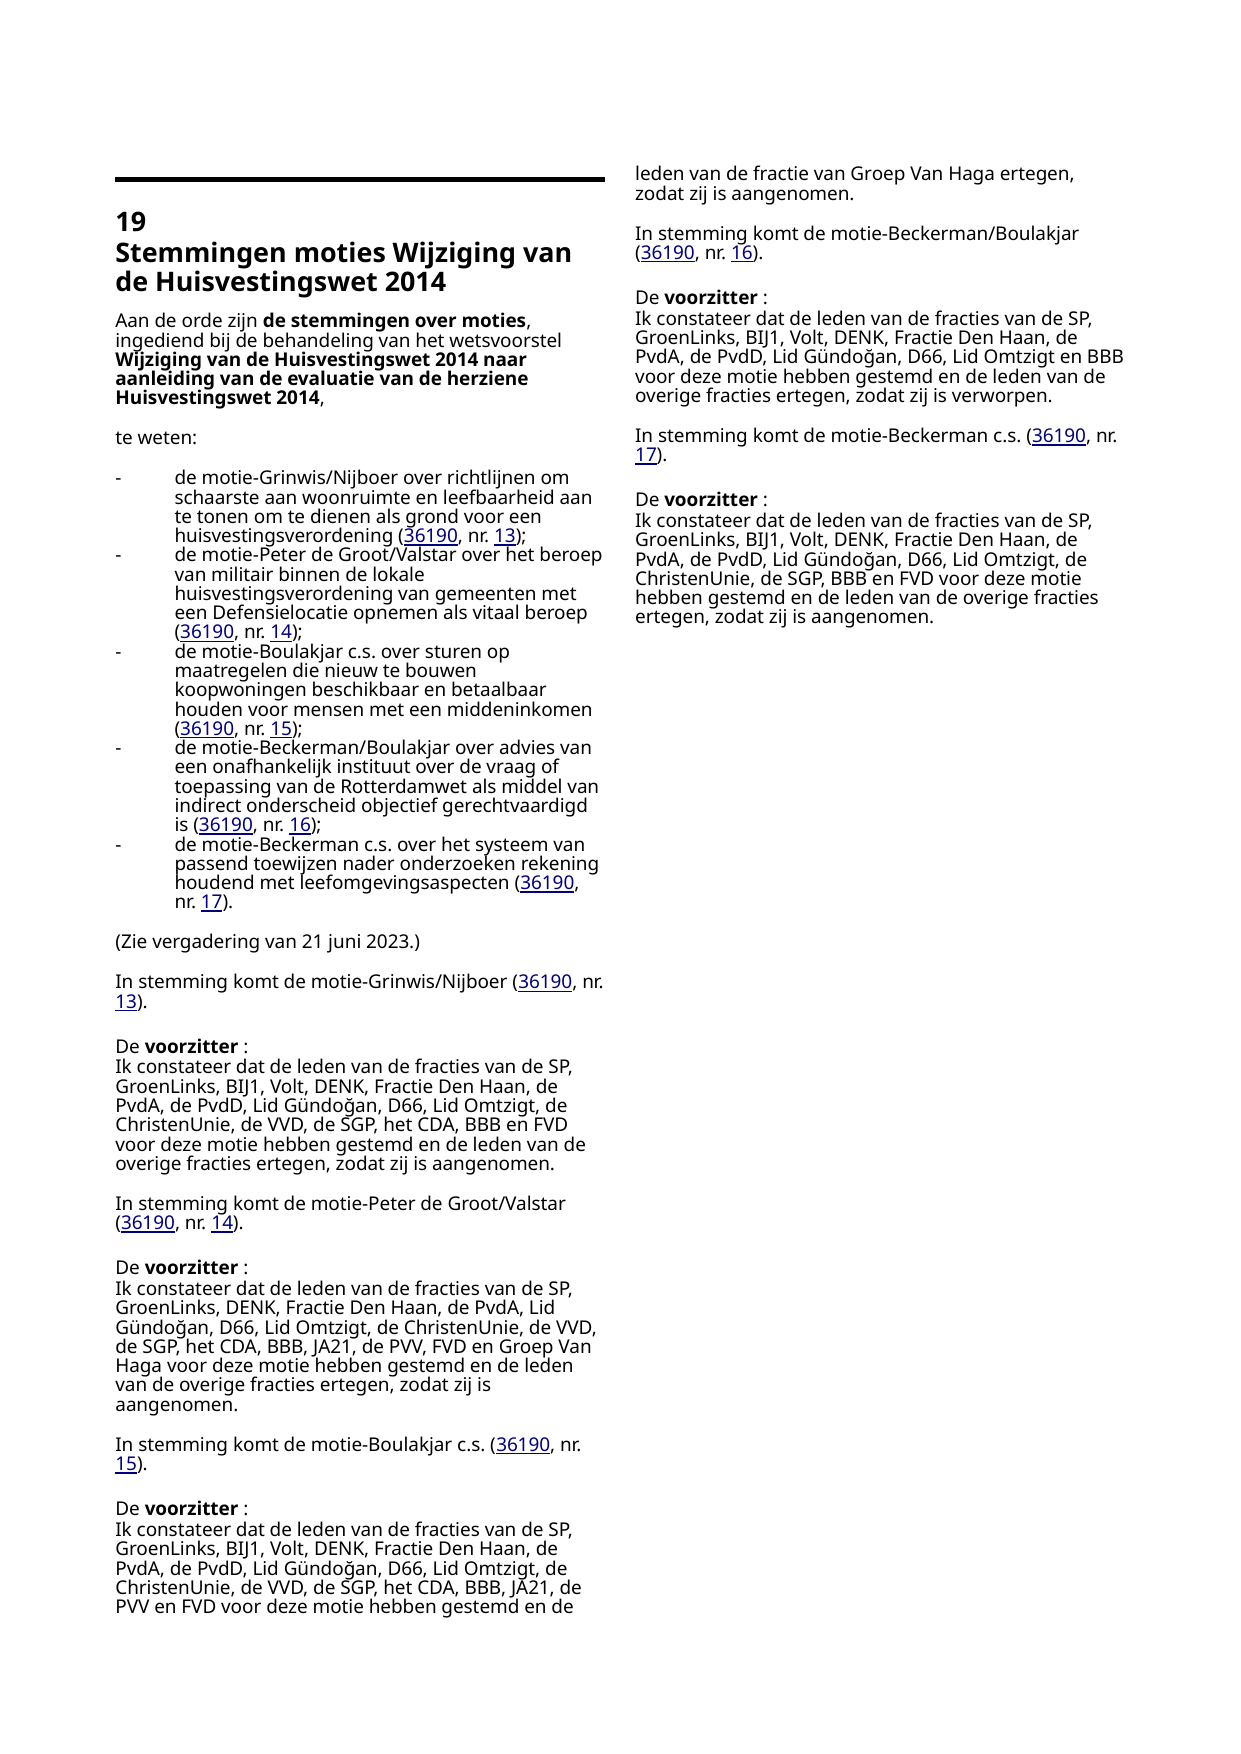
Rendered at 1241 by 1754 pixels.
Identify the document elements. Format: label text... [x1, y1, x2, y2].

text De voorzitter : [115, 1495, 605, 1521]
text (Zie vergadering van 21 juni 2023.) [115, 933, 605, 953]
list de motie-Grinwis/Nijboer over richtlijnen om schaarste aan woonruimte en leefbaarheid aan te tonen om te dienen als grond voor een huisvestingsverordening (36190, nr. 13); [115, 469, 605, 546]
text In stemming komt de motie-Peter de Groot/Valstar (36190, nr. 14). [115, 1195, 605, 1233]
text Ik constateer dat de leden van de fracties van de SP, GroenLinks, BIJ1, Volt, DENK, Fractie Den Haan, de PvdA, de PvdD, Lid Gündoğan, D66, Lid Omtzigt, de ChristenUnie, de VVD, de SGP, het CDA, BBB, JA21, de PVV en FVD voor deze motie hebben gestemd en de [115, 1521, 605, 1617]
text De voorzitter : [635, 486, 1125, 512]
text 19 [115, 203, 605, 239]
text In stemming komt de motie-Grinwis/Nijboer (36190, nr. 13). [115, 973, 605, 1012]
text In stemming komt de motie-Beckerman c.s. (36190, nr. 17). [635, 427, 1125, 466]
text Stemmingen moties Wijziging van de Huisvestingswet 2014 [115, 239, 605, 312]
text De voorzitter : [115, 1033, 605, 1058]
list de motie-Beckerman c.s. over het systeem van passend toewijzen nader onderzoeken rekening houdend met leefomgevingsaspecten (36190, nr. 17). [115, 836, 605, 913]
list de motie-Beckerman/Boulakjar over advies van een onafhankelijk instituut over de vraag of toepassing van de Rotterdamwet als middel van indirect onderscheid objectief gerechtvaardigd is (36190, nr. 16); [115, 739, 605, 836]
text Ik constateer dat de leden van de fracties van de SP, GroenLinks, BIJ1, Volt, DENK, Fractie Den Haan, de PvdA, de PvdD, Lid Gündoğan, D66, Lid Omtzigt en BBB voor deze motie hebben gestemd en de leden van de overige fracties ertegen, zodat zij is verworpen. [635, 310, 1125, 406]
text In stemming komt de motie-Beckerman/Boulakjar (36190, nr. 16). [635, 225, 1125, 263]
list de motie-Peter de Groot/Valstar over het beroep van militair binnen de lokale huisvestingsverordening van gemeenten met een Defensielocatie opnemen als vitaal beroep (36190, nr. 14); [115, 546, 605, 643]
text De voorzitter : [115, 1254, 605, 1280]
text Aan de orde zijn de stemmingen over moties, ingediend bij de behandeling van het wetsvoorstel Wijziging van de Huisvestingswet 2014 naar aanleiding van de evaluatie van de herziene Huisvestingswet 2014, [115, 312, 605, 409]
list de motie-Boulakjar c.s. over sturen op maatregelen die nieuw te bouwen koopwoningen beschikbaar en betaalbaar houden voor mensen met een middeninkomen (36190, nr. 15); [115, 643, 605, 739]
text De voorzitter : [635, 284, 1125, 310]
text te weten: [115, 429, 605, 449]
text Ik constateer dat de leden van de fracties van de SP, GroenLinks, BIJ1, Volt, DENK, Fractie Den Haan, de PvdA, de PvdD, Lid Gündoğan, D66, Lid Omtzigt, de ChristenUnie, de VVD, de SGP, het CDA, BBB en FVD voor deze motie hebben gestemd en de leden van de overige fracties ertegen, zodat zij is aangenomen. [115, 1058, 605, 1174]
text In stemming komt de motie-Boulakjar c.s. (36190, nr. 15). [115, 1436, 605, 1474]
text leden van de fractie van Groep Van Haga ertegen, zodat zij is aangenomen. [635, 165, 1125, 204]
text Ik constateer dat de leden van de fracties van de SP, GroenLinks, DENK, Fractie Den Haan, de PvdA, Lid Gündoğan, D66, Lid Omtzigt, de ChristenUnie, de VVD, de SGP, het CDA, BBB, JA21, de PVV, FVD en Groep Van Haga voor deze motie hebben gestemd en de leden van de overige fracties ertegen, zodat zij is aangenomen. [115, 1280, 605, 1415]
text Ik constateer dat de leden van de fracties van de SP, GroenLinks, BIJ1, Volt, DENK, Fractie Den Haan, de PvdA, de PvdD, Lid Gündoğan, D66, Lid Omtzigt, de ChristenUnie, de SGP, BBB en FVD voor deze motie hebben gestemd en de leden van de overige fracties ertegen, zodat zij is aangenomen. [635, 512, 1125, 628]
